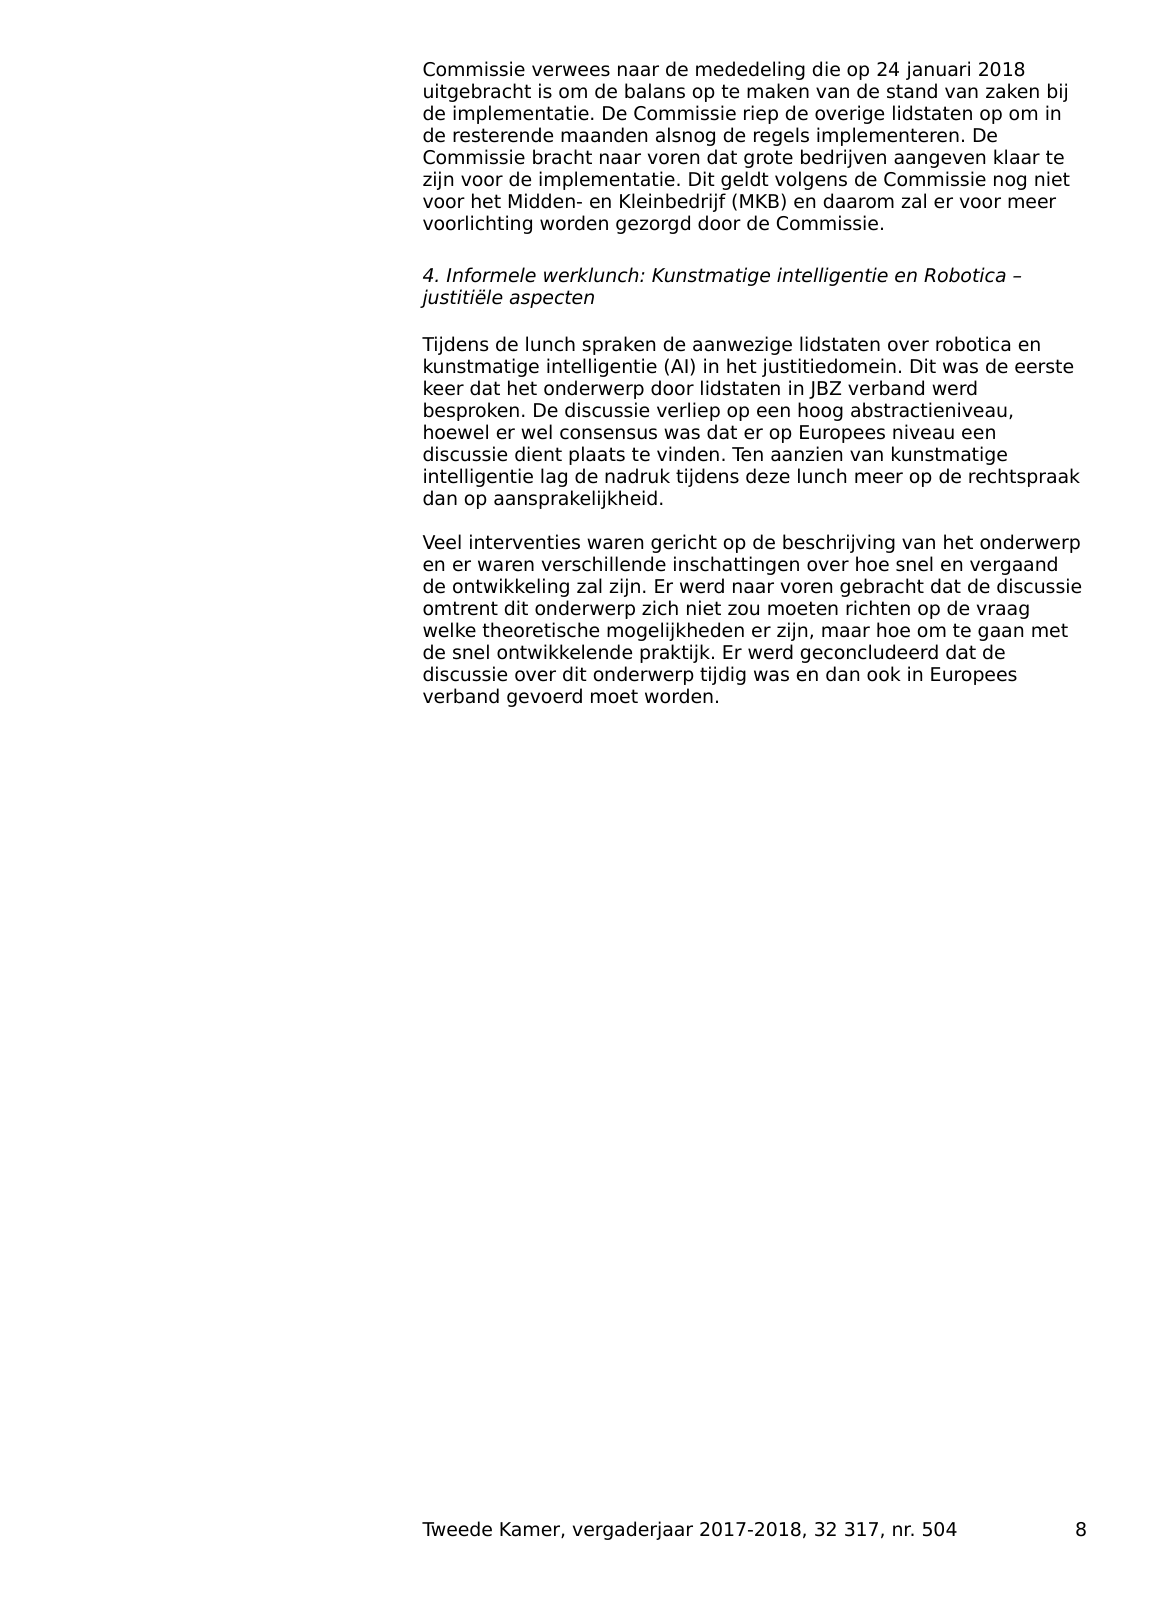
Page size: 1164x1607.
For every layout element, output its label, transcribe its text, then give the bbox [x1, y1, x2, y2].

text Tijdens de lunch spraken de aanwezige lidstaten over robotica en kunstmatige intelligentie (AI) in het justitiedomein. Dit was de eerste keer dat het onderwerp door lidstaten in JBZ verband werd besproken. De discussie verliep op een hoog abstractieniveau, hoewel er wel consensus was dat er op Europees niveau een discussie dient plaats te vinden. Ten aanzien van kunstmatige intelligentie lag de nadruk tijdens deze lunch meer op de rechtspraak dan op aansprakelijkheid. [422, 334, 1087, 510]
text Commissie verwees naar de mededeling die op 24 januari 2018 uitgebracht is om de balans op te maken van de stand van zaken bij de implementatie. De Commissie riep de overige lidstaten op om in de resterende maanden alsnog de regels implementeren. De Commissie bracht naar voren dat grote bedrijven aangeven klaar te zijn voor de implementatie. Dit geldt volgens de Commissie nog niet voor het Midden- en Kleinbedrijf (MKB) en daarom zal er voor meer voorlichting worden gezorgd door de Commissie. [422, 59, 1087, 235]
text Veel interventies waren gericht op de beschrijving van het onderwerp en er waren verschillende inschattingen over hoe snel en vergaand de ontwikkeling zal zijn. Er werd naar voren gebracht dat de discussie omtrent dit onderwerp zich niet zou moeten richten op de vraag welke theoretische mogelijkheden er zijn, maar hoe om te gaan met de snel ontwikkelende praktijk. Er werd geconcludeerd dat de discussie over dit onderwerp tijdig was en dan ook in Europees verband gevoerd moet worden. [422, 532, 1087, 708]
subtitle 4. Informele werklunch: Kunstmatige intelligentie en Robotica – justitiële aspecten [422, 265, 1087, 309]
